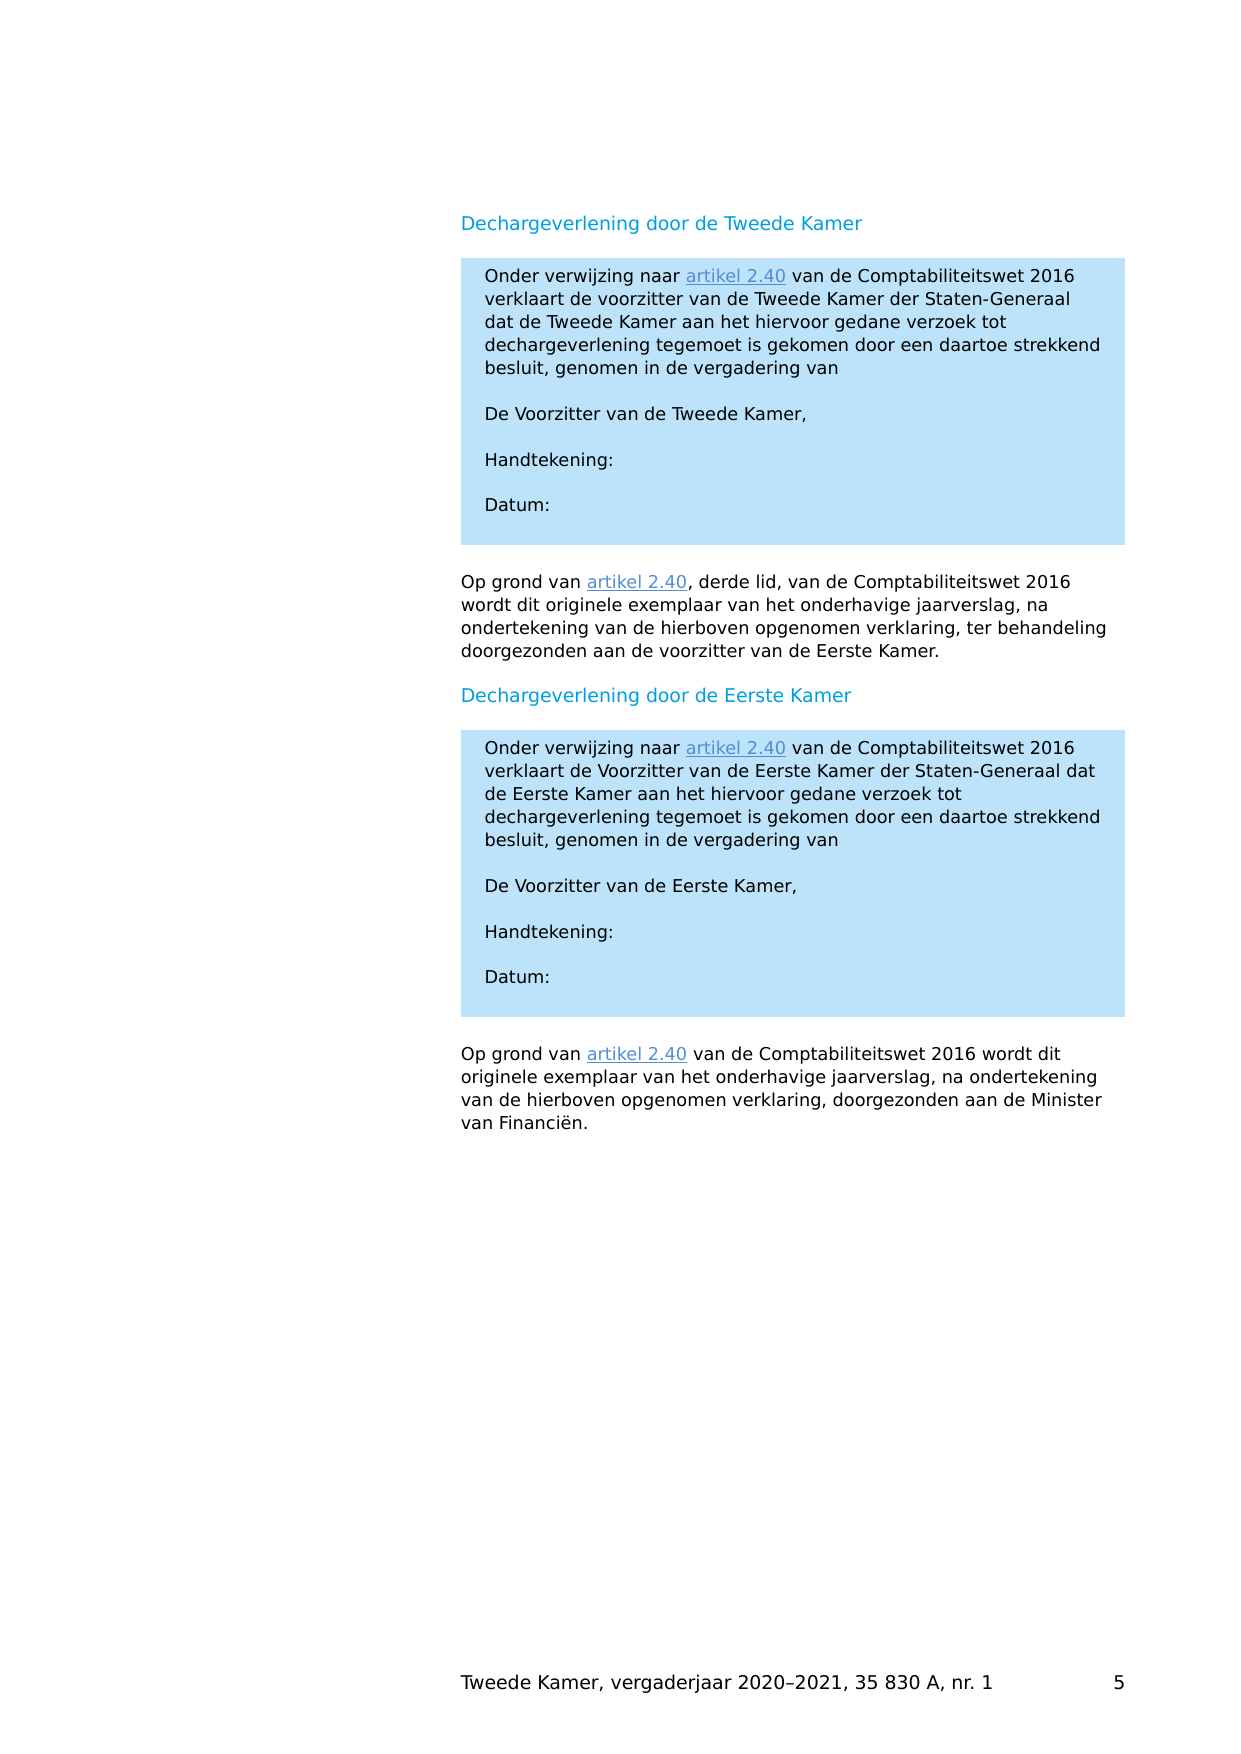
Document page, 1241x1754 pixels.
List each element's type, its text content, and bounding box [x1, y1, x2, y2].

title Dechargeverlening door de Tweede Kamer [461, 213, 1125, 235]
title Dechargeverlening door de Eerste Kamer [461, 685, 1125, 707]
table_header Onder verwijzing naar artikel 2.40 van de Comptabiliteitswet 2016 verklaart de Voorzitter van de Eerste Kamer der Staten-Generaal dat de Eerste Kamer aan het hiervoor gedane verzoek tot dechargeverlening tegemoet is gekomen door een daartoe strekkend besluit, genomen in de vergadering van De Voorzitter van de Eerste Kamer, Handtekening: Datum: [461, 730, 1125, 1017]
text Op grond van artikel 2.40, derde lid, van de Comptabiliteitswet 2016 wordt dit originele exemplaar van het onderhavige jaarverslag, na ondertekening van de hierboven opgenomen verklaring, ter behandeling doorgezonden aan de voorzitter van de Eerste Kamer. [461, 570, 1125, 662]
table_header Onder verwijzing naar artikel 2.40 van de Comptabiliteitswet 2016 verklaart de voorzitter van de Tweede Kamer der Staten-Generaal dat de Tweede Kamer aan het hiervoor gedane verzoek tot dechargeverlening tegemoet is gekomen door een daartoe strekkend besluit, genomen in de vergadering van De Voorzitter van de Tweede Kamer, Handtekening: Datum: [461, 258, 1125, 545]
text Op grond van artikel 2.40 van de Comptabiliteitswet 2016 wordt dit originele exemplaar van het onderhavige jaarverslag, na ondertekening van de hierboven opgenomen verklaring, doorgezonden aan de Minister van Financiën. [461, 1042, 1125, 1134]
